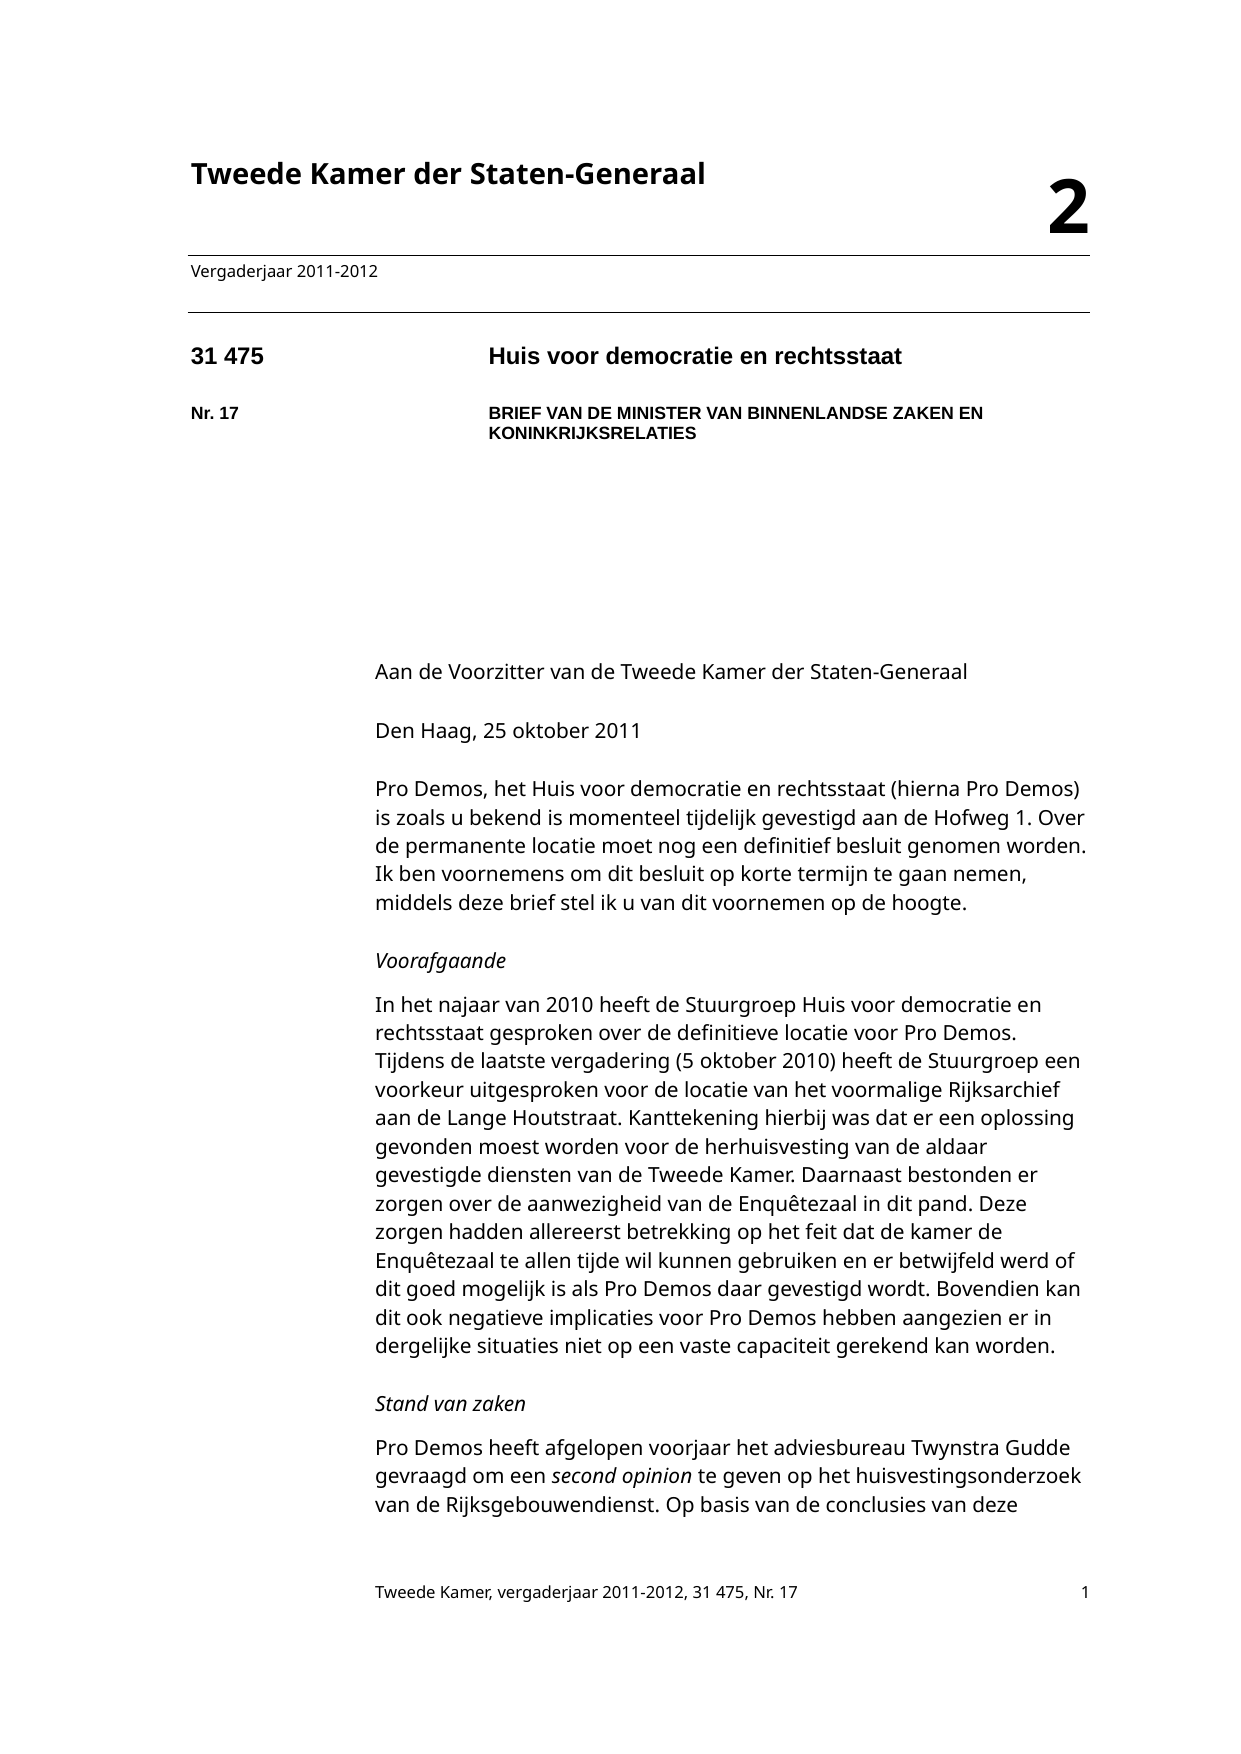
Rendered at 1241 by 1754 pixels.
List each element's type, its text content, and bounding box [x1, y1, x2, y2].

table_cell Nr. 17 [188, 399, 485, 539]
text Den Haag, 25 oktober 2011 [375, 716, 1090, 744]
text Aan de Voorzitter van de Tweede Kamer der Staten-Generaal [375, 657, 1090, 686]
table_cell [485, 313, 1090, 339]
table_header Tweede Kamer der Staten-Generaal [188, 150, 909, 255]
table_cell Huis voor democratie en rechtsstaat [485, 339, 1090, 399]
table_cell Vergaderjaar 2011-2012 [188, 256, 485, 312]
table_cell [188, 313, 485, 339]
table_cell [485, 256, 1090, 312]
text Voorafgaande [375, 946, 1090, 975]
text In het najaar van 2010 heeft de Stuurgroep Huis voor democratie en rechtsstaat gesproken over de definitieve locatie voor Pro Demos. Tijdens de laatste vergadering (5 oktober 2010) heeft de Stuurgroep een voorkeur uitgesproken voor de locatie van het voormalige Rijksarchief aan de Lange Houtstraat. Kanttekening hierbij was dat er een oplossing gevonden moest worden voor de herhuisvesting van de aldaar gevestigde diensten van de Tweede Kamer. Daarnaast bestonden er zorgen over de aanwezigheid van de Enquêtezaal in dit pand. Deze zorgen hadden allereerst betrekking op het feit dat de kamer de Enquêtezaal te allen tijde wil kunnen gebruiken en er betwijfeld werd of dit goed mogelijk is als Pro Demos daar gevestigd wordt. Bovendien kan dit ook negatieve implicaties voor Pro Demos hebben aangezien er in dergelijke situaties niet op een vaste capaciteit gerekend kan worden. [375, 990, 1090, 1359]
table_cell BRIEF VAN DE MINISTER VAN BINNENLANDSE ZAKEN EN KONINKRIJKSRELATIES [485, 399, 1090, 539]
table_header 2 [910, 150, 1090, 255]
text Stand van zaken [375, 1389, 1090, 1418]
text Pro Demos heeft afgelopen voorjaar het adviesbureau Twynstra Gudde gevraagd om een second opinion te geven op het huisvestingsonderzoek van de Rijksgebouwendienst. Op basis van de conclusies van deze [375, 1433, 1090, 1518]
table_cell 31 475 [188, 339, 485, 399]
text Pro Demos, het Huis voor democratie en rechtsstaat (hierna Pro Demos) is zoals u bekend is momenteel tijdelijk gevestigd aan de Hofweg 1. Over de permanente locatie moet nog een definitief besluit genomen worden. Ik ben voornemens om dit besluit op korte termijn te gaan nemen, middels deze brief stel ik u van dit voornemen op de hoogte. [375, 774, 1090, 916]
